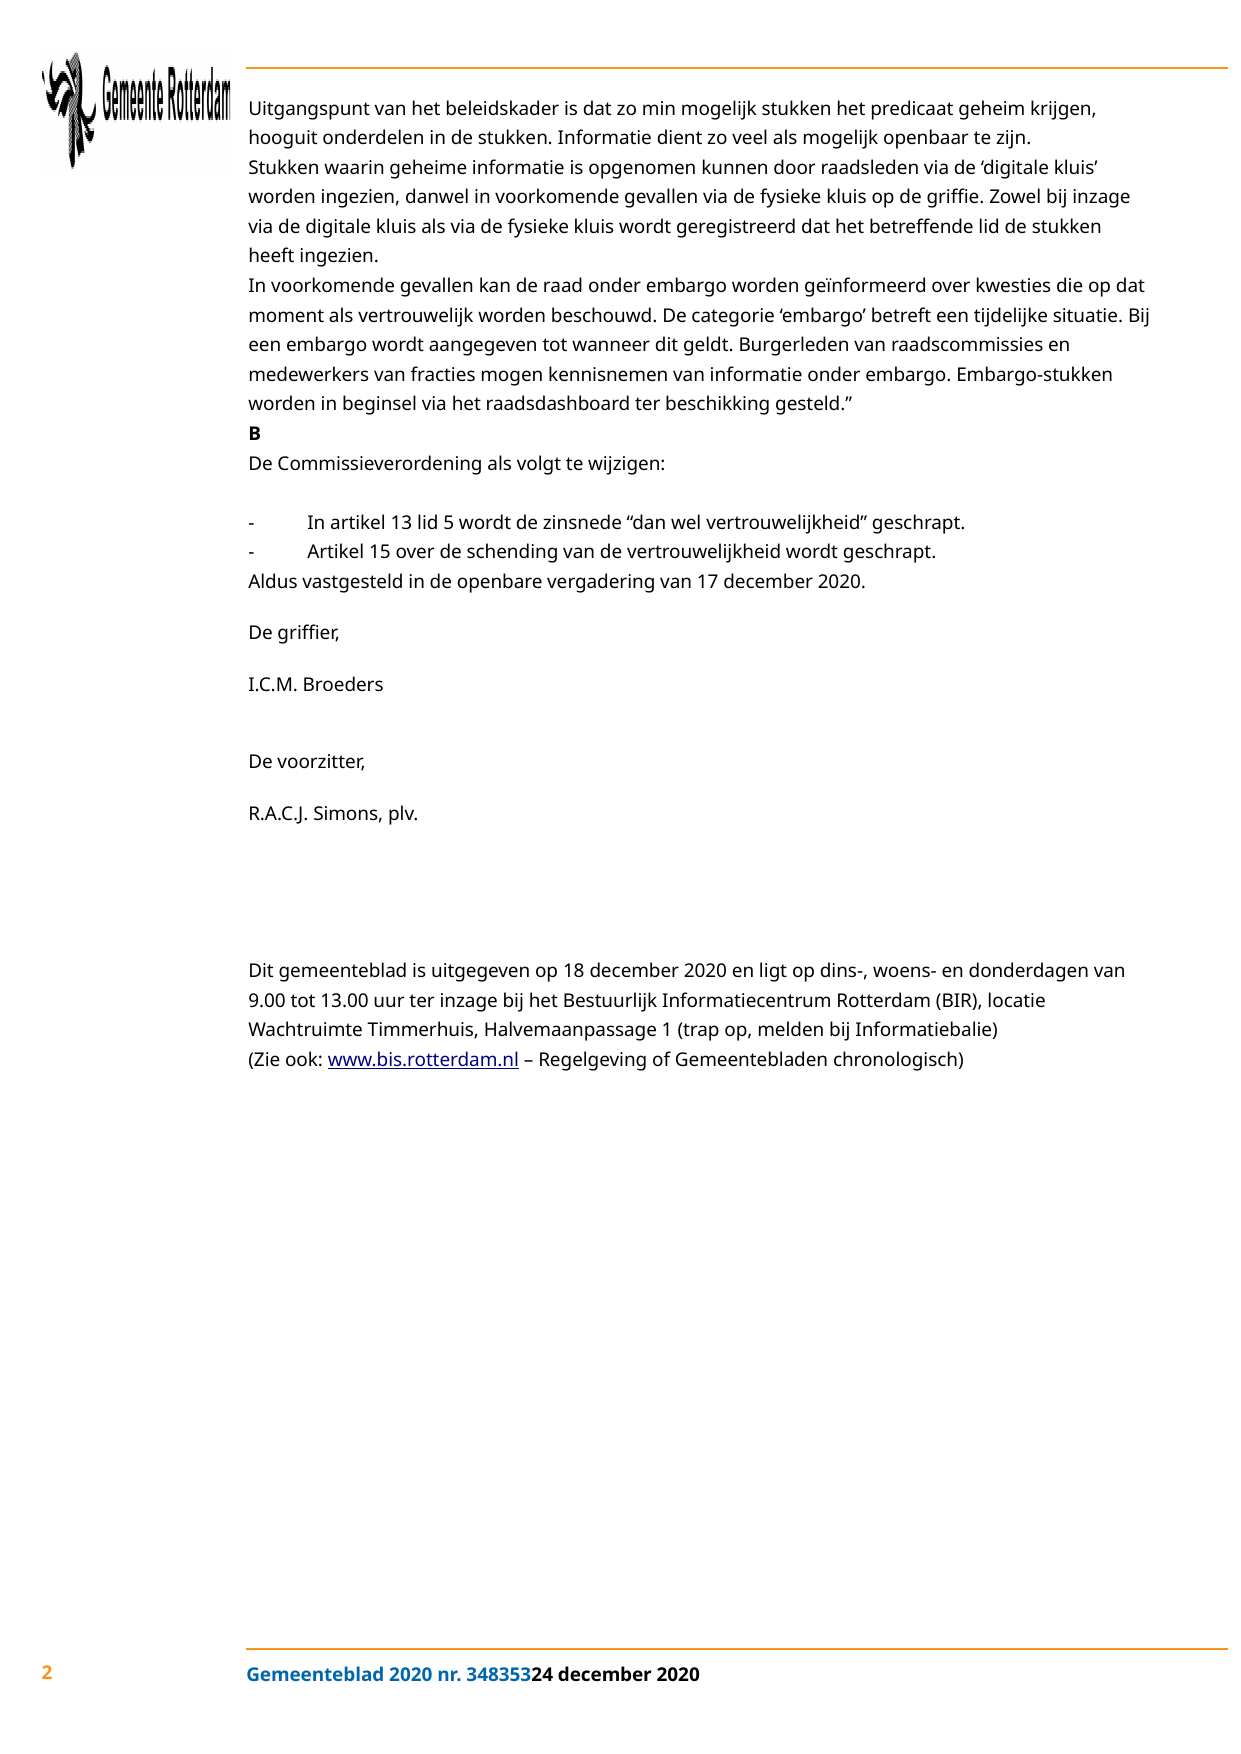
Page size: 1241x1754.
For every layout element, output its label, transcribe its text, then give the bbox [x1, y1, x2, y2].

text (Zie ook: www.bis.rotterdam.nl – Regelgeving of Gemeentebladen chronologisch) [248, 1046, 1152, 1072]
text Dit gemeenteblad is uitgegeven op 18 december 2020 en ligt op dins-, woens- en donderdagen van 9.00 tot 13.00 uur ter inzage bij het Bestuurlijk Informatiecentrum Rotterdam (BIR), locatie Wachtruimte Timmerhuis, Halvemaanpassage 1 (trap op, melden bij Informatiebalie) [248, 957, 1152, 1042]
list Artikel 15 over de schending van de vertrouwelijkheid wordt geschrapt. [248, 538, 1152, 564]
text I.C.M. Broeders [248, 671, 1152, 697]
text De voorzitter, [248, 748, 1152, 774]
text B [248, 420, 1152, 446]
list In artikel 13 lid 5 wordt de zinsnede “dan wel vertrouwelijkheid” geschrapt. [248, 509, 1152, 535]
text Uitgangspunt van het beleidskader is dat zo min mogelijk stukken het predicaat geheim krijgen, hooguit onderdelen in de stukken. Informatie dient zo veel als mogelijk openbaar te zijn. [248, 95, 1152, 150]
text De Commissieverordening als volgt te wijzigen: [248, 450, 1152, 476]
text In voorkomende gevallen kan de raad onder embargo worden geïnformeerd over kwesties die op dat moment als vertrouwelijk worden beschouwd. De categorie ‘embargo’ betreft een tijdelijke situatie. Bij een embargo wordt aangegeven tot wanneer dit geldt. Burgerleden van raadscommissies en medewerkers van fracties mogen kennisnemen van informatie onder embargo. Embargo-stukken worden in beginsel via het raadsdashboard ter beschikking gesteld.” [248, 272, 1152, 416]
text Aldus vastgesteld in de openbare vergadering van 17 december 2020. [248, 568, 1152, 594]
text R.A.C.J. Simons, plv. [248, 800, 1152, 825]
text Stukken waarin geheime informatie is opgenomen kunnen door raadsleden via de ‘digitale kluis’ worden ingezien, danwel in voorkomende gevallen via de fysieke kluis op de griffie. Zowel bij inzage via de digitale kluis als via de fysieke kluis wordt geregistreerd dat het betreffende lid de stukken heeft ingezien. [248, 154, 1152, 268]
picture [41, 47, 231, 172]
text De griffier, [248, 619, 1152, 645]
